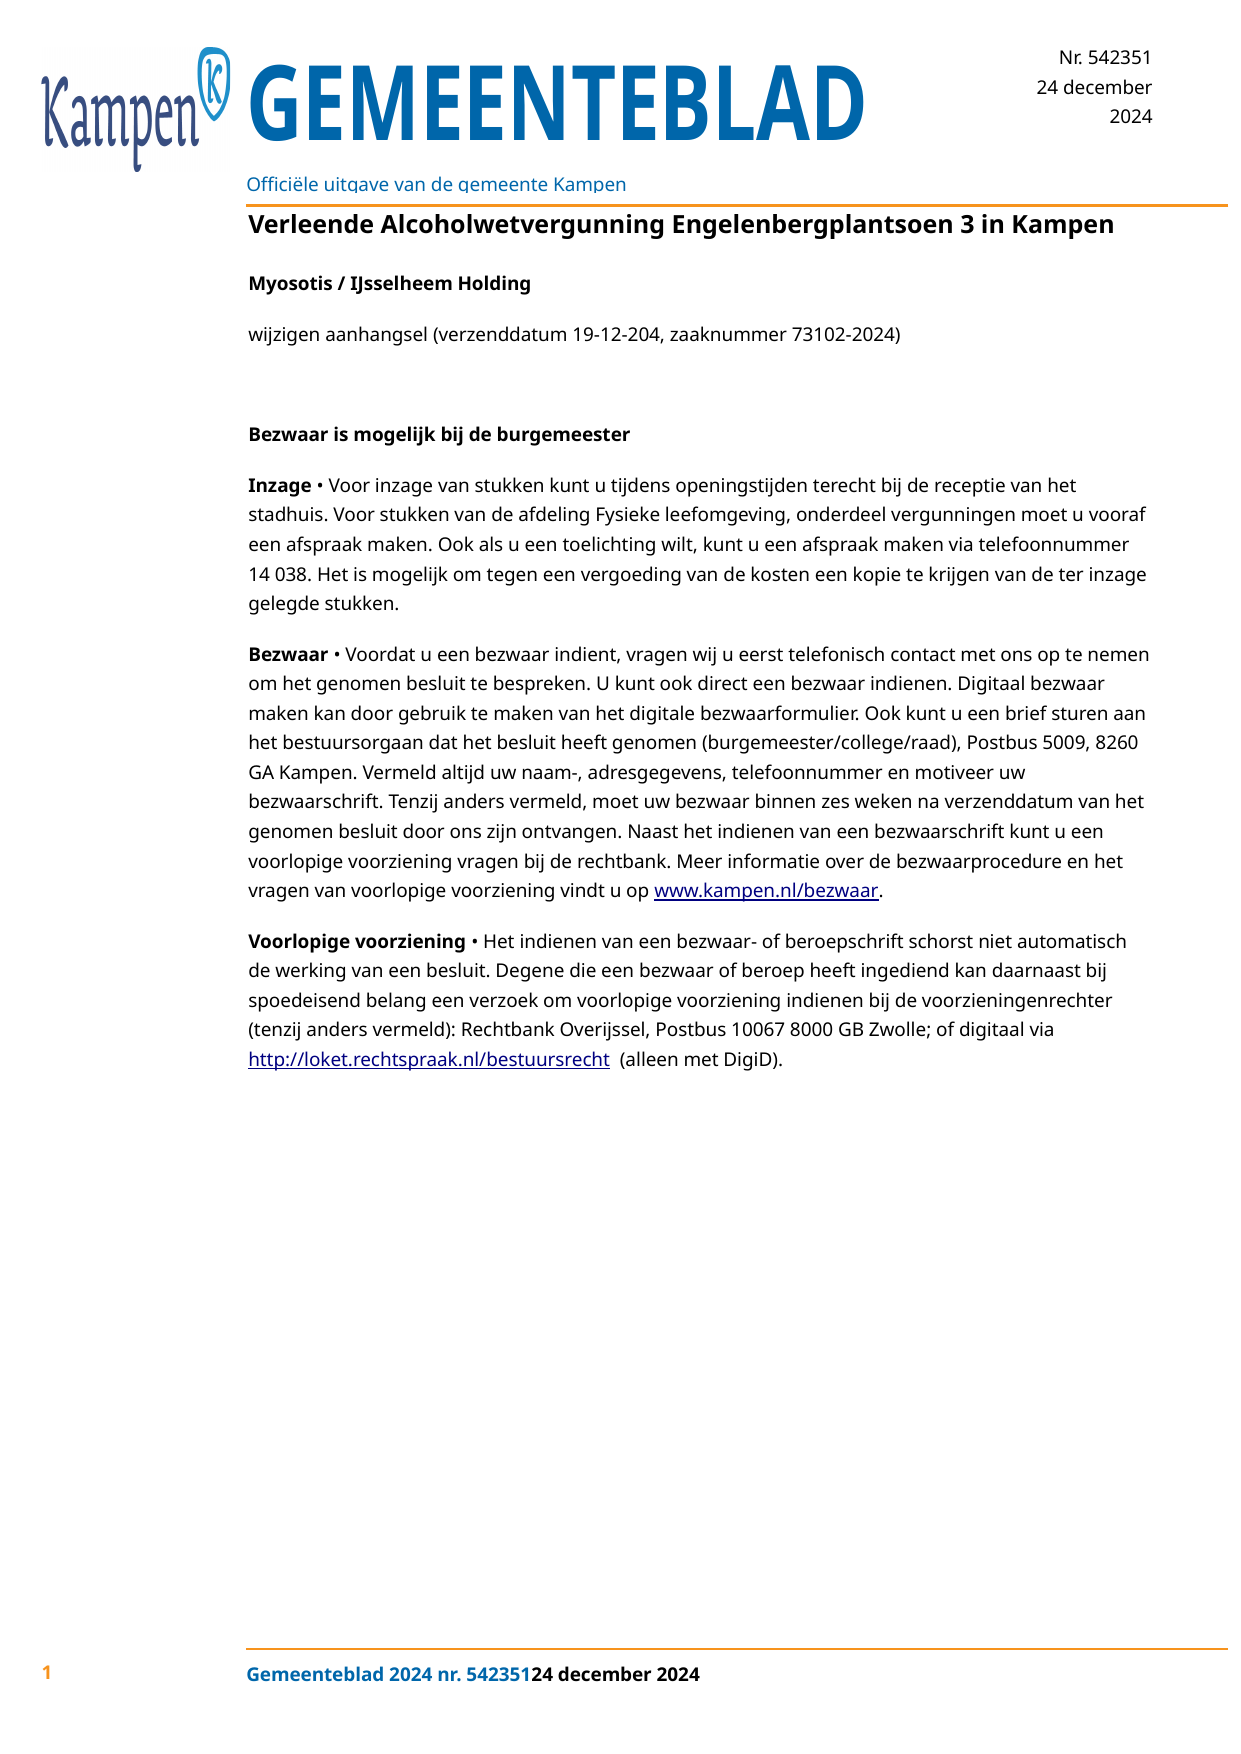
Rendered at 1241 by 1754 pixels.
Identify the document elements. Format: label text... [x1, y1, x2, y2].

text Inzage • Voor inzage van stukken kunt u tijdens openingstijden terecht bij de receptie van het stadhuis. Voor stukken van de afdeling Fysieke leefomgeving, onderdeel vergunningen moet u vooraf een afspraak maken. Ook als u een toelichting wilt, kunt u een afspraak maken via telefoonnummer 14 038. Het is mogelijk om tegen een vergoeding van de kosten een kopie te krijgen van de ter inzage gelegde stukken. [248, 472, 1152, 616]
text Voorlopige voorziening • Het indienen van een bezwaar- of beroepschrift schorst niet automatisch de werking van een besluit. Degene die een bezwaar of beroep heeft ingediend kan daarnaast bij spoedeisend belang een verzoek om voorlopige voorziening indienen bij de voorzieningenrechter (tenzij anders vermeld): Rechtbank Overijssel, Postbus 10067 8000 GB Zwolle; of digitaal via http://loket.rechtspraak.nl/bestuursrecht (alleen met DigiD). [248, 928, 1152, 1072]
picture [41, 47, 231, 172]
text wijzigen aanhangsel (verzenddatum 19-12-204, zaaknummer 73102-2024) [248, 321, 1152, 346]
text Bezwaar • Voordat u een bezwaar indient, vragen wij u eerst telefonisch contact met ons op te nemen om het genomen besluit te bespreken. U kunt ook direct een bezwaar indienen. Digitaal bezwaar maken kan door gebruik te maken van het digitale bezwaarformulier. Ook kunt u een brief sturen aan het bestuursorgaan dat het besluit heeft genomen (burgemeester/college/raad), Postbus 5009, 8260 GA Kampen. Vermeld altijd uw naam-, adresgegevens, telefoonnummer en motiveer uw bezwaarschrift. Tenzij anders vermeld, moet uw bezwaar binnen zes weken na verzenddatum van het genomen besluit door ons zijn ontvangen. Naast het indienen van een bezwaarschrift kunt u een voorlopige voorziening vragen bij de rechtbank. Meer informatie over de bezwaarprocedure en het vragen van voorlopige voorziening vindt u op www.kampen.nl/bezwaar. [248, 641, 1152, 903]
text Myosotis / IJsselheem Holding [248, 270, 1152, 296]
text Verleende Alcoholwetvergunning Engelenbergplantsoen 3 in Kampen [248, 207, 1152, 241]
text Bezwaar is mogelijk bij de burgemeester [248, 422, 1152, 447]
